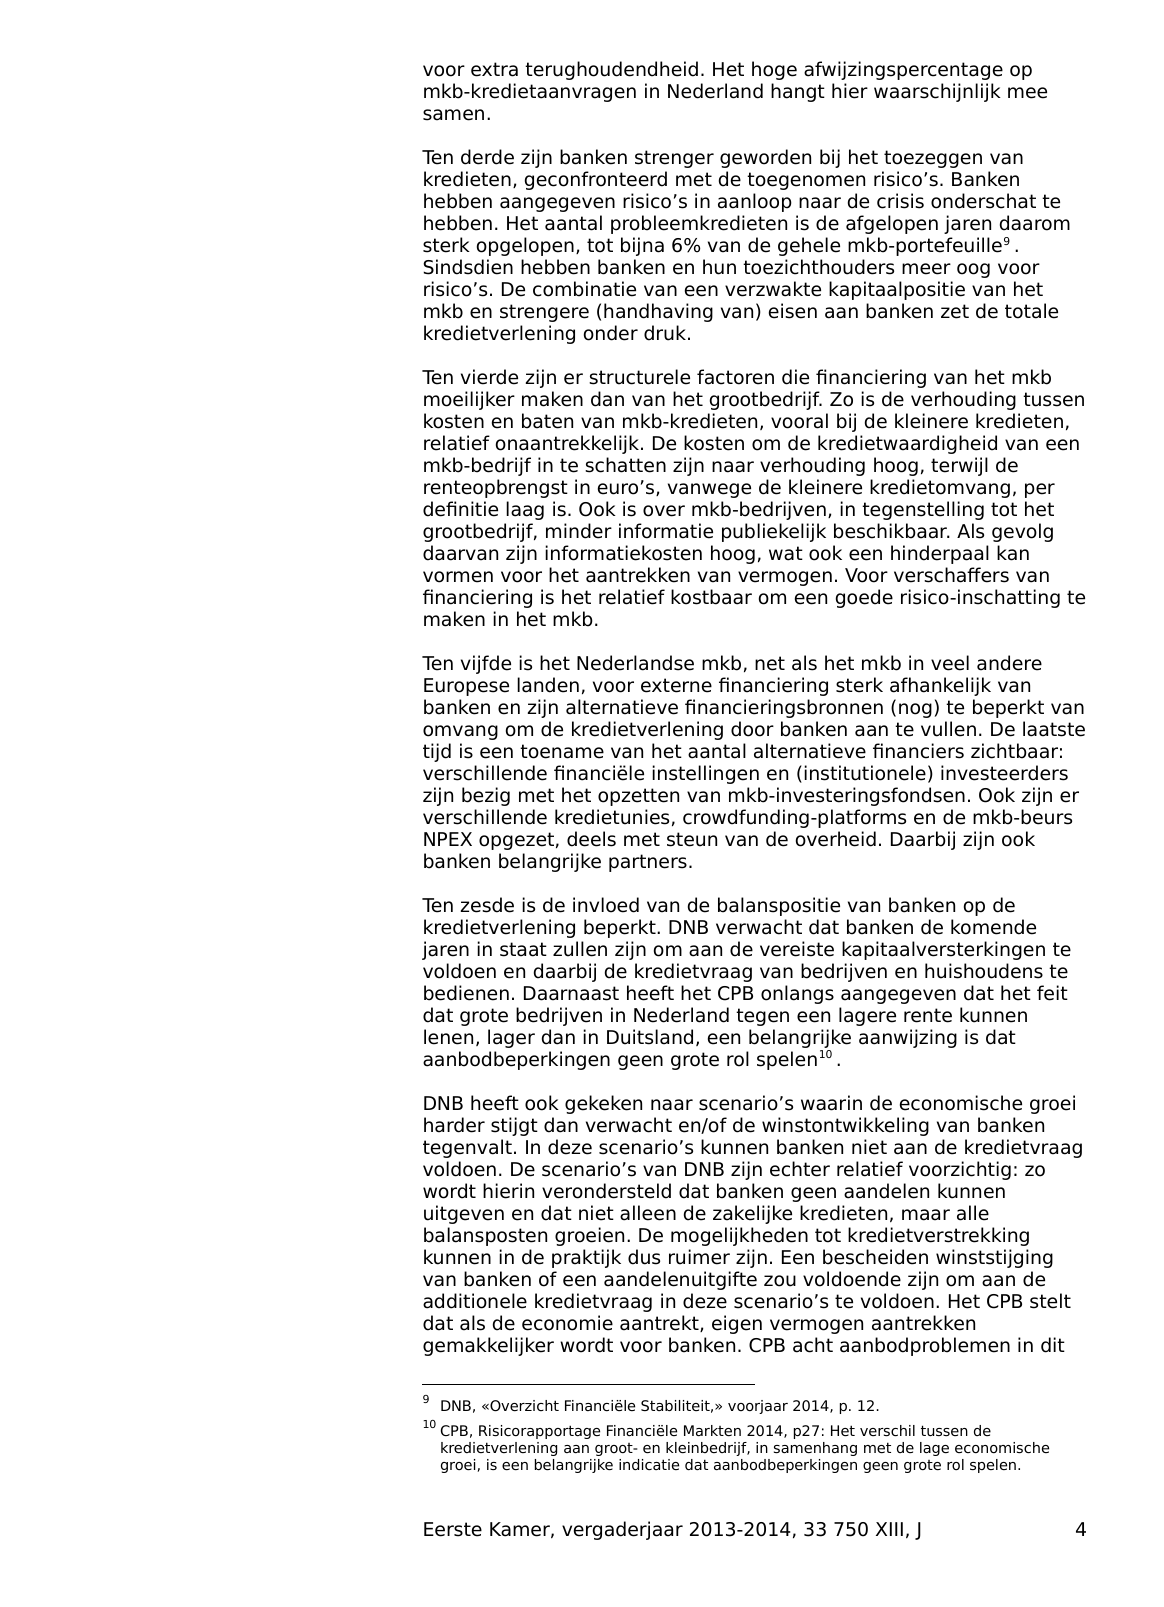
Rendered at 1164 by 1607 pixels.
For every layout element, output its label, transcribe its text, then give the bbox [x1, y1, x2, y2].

text voor extra terughoudendheid. Het hoge afwijzingspercentage op mkb-kredietaanvragen in Nederland hangt hier waarschijnlijk mee samen. [422, 59, 1087, 125]
text DNB heeft ook gekeken naar scenario’s waarin de economische groei harder stijgt dan verwacht en/of de winstontwikkeling van banken tegenvalt. In deze scenario’s kunnen banken niet aan de kredietvraag voldoen. De scenario’s van DNB zijn echter relatief voorzichtig: zo wordt hierin verondersteld dat banken geen aandelen kunnen uitgeven en dat niet alleen de zakelijke kredieten, maar alle balansposten groeien. De mogelijkheden tot kredietverstrekking kunnen in de praktijk dus ruimer zijn. Een bescheiden winststijging van banken of een aandelenuitgifte zou voldoende zijn om aan de additionele kredietvraag in deze scenario’s te voldoen. Het CPB stelt dat als de economie aantrekt, eigen vermogen aantrekken gemakkelijker wordt voor banken. CPB acht aanbodproblemen in dit [422, 1093, 1087, 1357]
text Ten derde zijn banken strenger geworden bij het toezeggen van kredieten, geconfronteerd met de toegenomen risico’s. Banken hebben aangegeven risico’s in aanloop naar de crisis onderschat te hebben. Het aantal probleemkredieten is de afgelopen jaren daarom sterk opgelopen, tot bijna 6% van de gehele mkb-portefeuille. Sindsdien hebben banken en hun toezichthouders meer oog voor risico’s. De combinatie van een verzwakte kapitaalpositie van het mkb en strengere (handhaving van) eisen aan banken zet de totale kredietverlening onder druk. [422, 147, 1087, 345]
text Ten vijfde is het Nederlandse mkb, net als het mkb in veel andere Europese landen, voor externe financiering sterk afhankelijk van banken en zijn alternatieve financieringsbronnen (nog) te beperkt van omvang om de kredietverlening door banken aan te vullen. De laatste tijd is een toename van het aantal alternatieve financiers zichtbaar: verschillende financiële instellingen en (institutionele) investeerders zijn bezig met het opzetten van mkb-investeringsfondsen. Ook zijn er verschillende kredietunies, crowdfunding-platforms en de mkb-beurs NPEX opgezet, deels met steun van de overheid. Daarbij zijn ook banken belangrijke partners. [422, 653, 1087, 873]
text CPB, Risicorapportage Financiële Markten 2014, p27: Het verschil tussen de kredietverlening aan groot- en kleinbedrijf, in samenhang met de lage economische groei, is een belangrijke indicatie dat aanbodbeperkingen geen grote rol spelen. [422, 1418, 1087, 1474]
text Ten zesde is de invloed van de balanspositie van banken op de kredietverlening beperkt. DNB verwacht dat banken de komende jaren in staat zullen zijn om aan de vereiste kapitaalversterkingen te voldoen en daarbij de kredietvraag van bedrijven en huishoudens te bedienen. Daarnaast heeft het CPB onlangs aangegeven dat het feit dat grote bedrijven in Nederland tegen een lagere rente kunnen lenen, lager dan in Duitsland, een belangrijke aanwijzing is dat aanbodbeperkingen geen grote rol spelen. [422, 895, 1087, 1071]
text DNB, «Overzicht Financiële Stabiliteit,» voorjaar 2014, p. 12. [422, 1393, 1087, 1416]
text Ten vierde zijn er structurele factoren die financiering van het mkb moeilijker maken dan van het grootbedrijf. Zo is de verhouding tussen kosten en baten van mkb-kredieten, vooral bij de kleinere kredieten, relatief onaantrekkelijk. De kosten om de kredietwaardigheid van een mkb-bedrijf in te schatten zijn naar verhouding hoog, terwijl de renteopbrengst in euro’s, vanwege de kleinere kredietomvang, per definitie laag is. Ook is over mkb-bedrijven, in tegenstelling tot het grootbedrijf, minder informatie publiekelijk beschikbaar. Als gevolg daarvan zijn informatiekosten hoog, wat ook een hinderpaal kan vormen voor het aantrekken van vermogen. Voor verschaffers van financiering is het relatief kostbaar om een goede risico-inschatting te maken in het mkb. [422, 367, 1087, 631]
